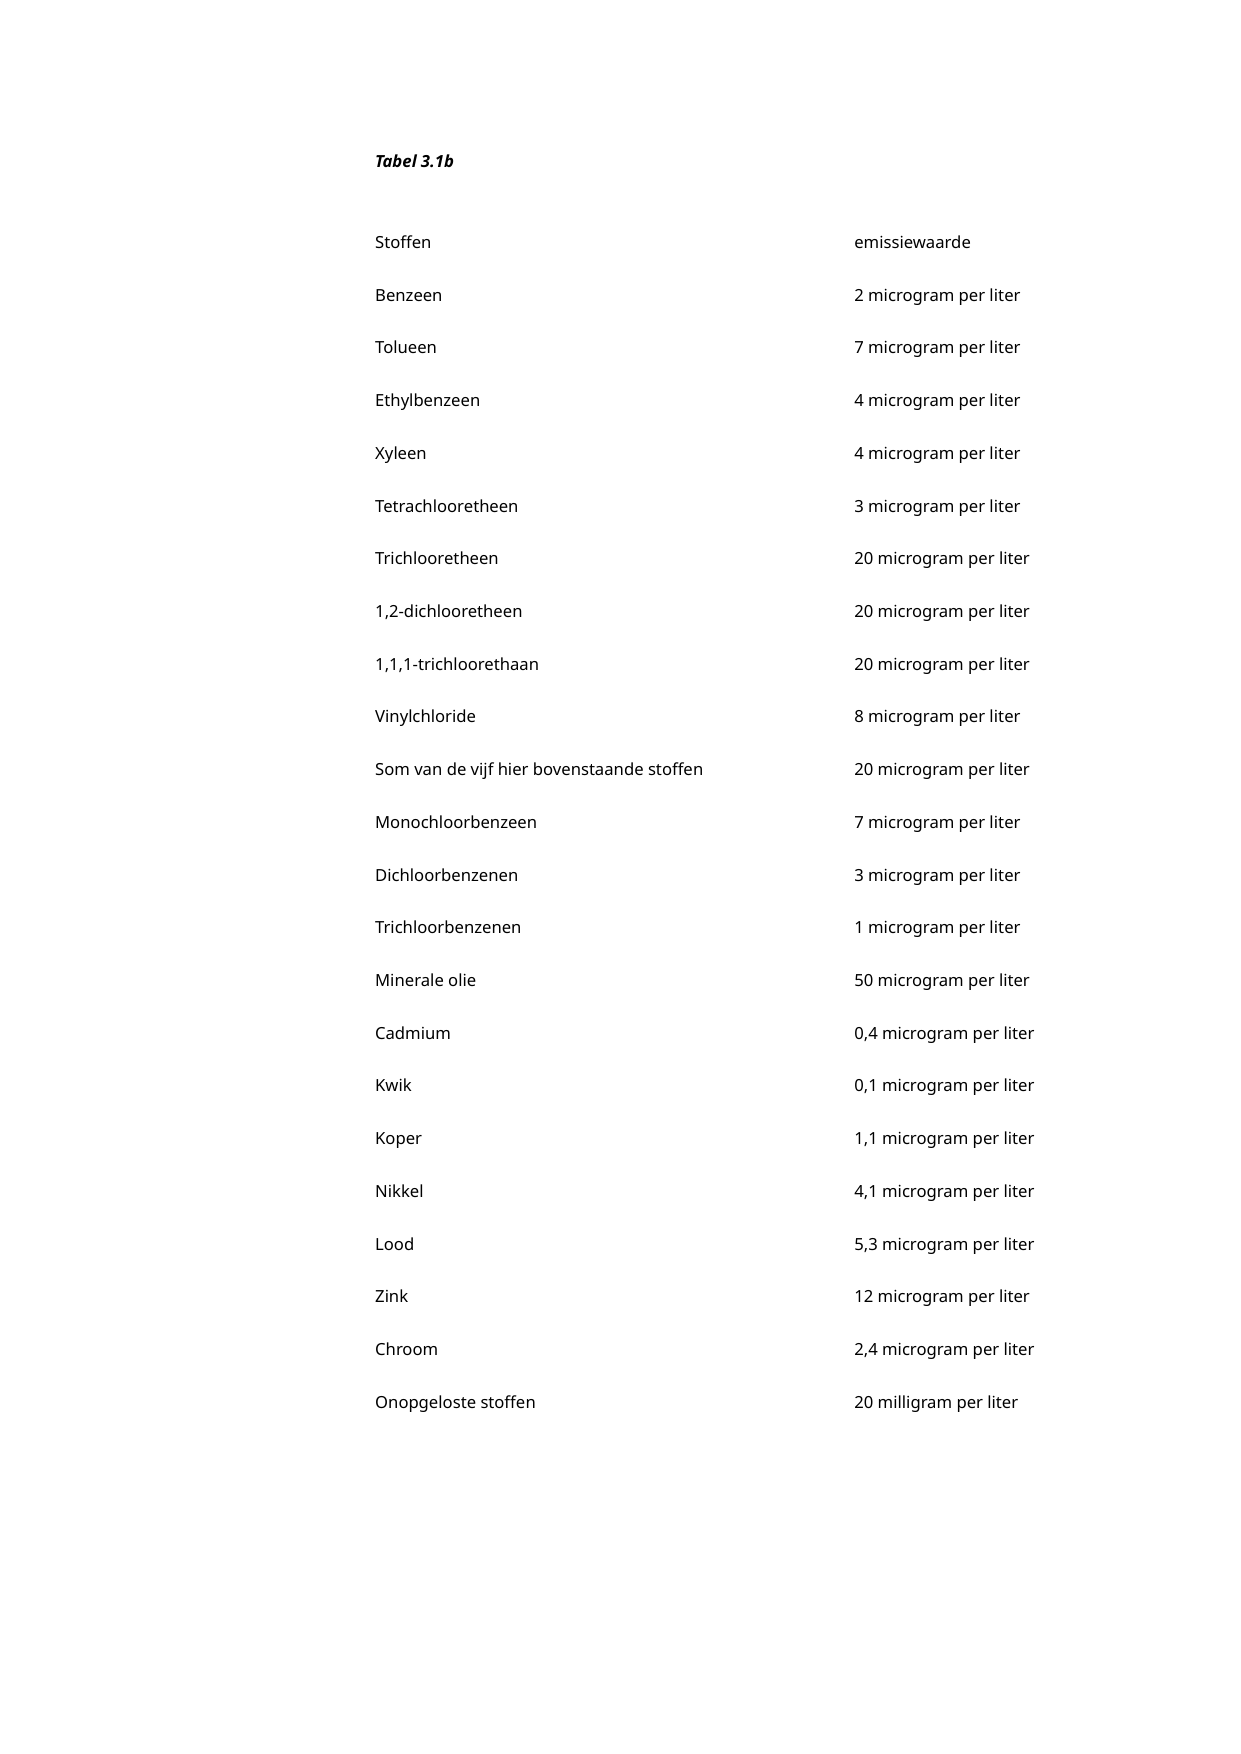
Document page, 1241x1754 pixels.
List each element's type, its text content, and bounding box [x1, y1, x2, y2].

table_cell 4 microgram per liter [854, 441, 1090, 494]
table_cell 2,4 microgram per liter [854, 1338, 1090, 1390]
table_cell 3 microgram per liter [854, 863, 1090, 916]
table_cell Benzeen [375, 283, 854, 336]
table_cell 20 milligram per liter [854, 1390, 1090, 1443]
table_cell 0,4 microgram per liter [854, 1021, 1090, 1074]
table_cell 3 microgram per liter [854, 494, 1090, 547]
table_cell Nikkel [375, 1179, 854, 1232]
table_cell Xyleen [375, 441, 854, 494]
table_cell Vinylchloride [375, 705, 854, 758]
table_cell Dichloorbenzenen [375, 863, 854, 916]
table_cell 20 microgram per liter [854, 600, 1090, 652]
table_cell 2 microgram per liter [854, 283, 1090, 336]
table_cell 20 microgram per liter [854, 758, 1090, 810]
table_cell 7 microgram per liter [854, 810, 1090, 863]
table_cell Ethylbenzeen [375, 389, 854, 441]
table_cell 12 microgram per liter [854, 1285, 1090, 1337]
table_cell Tolueen [375, 336, 854, 389]
table_cell 1 microgram per liter [854, 916, 1090, 968]
table_cell 1,2-dichlooretheen [375, 600, 854, 652]
table_cell Lood [375, 1232, 854, 1285]
table_cell Trichlooretheen [375, 547, 854, 599]
table_cell Zink [375, 1285, 854, 1337]
table_cell 1,1,1-trichloorethaan [375, 652, 854, 705]
table_cell Chroom [375, 1338, 854, 1390]
table_cell Trichloorbenzenen [375, 916, 854, 968]
table_cell 8 microgram per liter [854, 705, 1090, 758]
table_cell 7 microgram per liter [854, 336, 1090, 389]
table_cell 0,1 microgram per liter [854, 1074, 1090, 1127]
table_cell 5,3 microgram per liter [854, 1232, 1090, 1285]
table_cell Tetrachlooretheen [375, 494, 854, 547]
table_cell 4 microgram per liter [854, 389, 1090, 441]
table_cell 50 microgram per liter [854, 969, 1090, 1021]
table_cell Kwik [375, 1074, 854, 1127]
table_cell Cadmium [375, 1021, 854, 1074]
table_cell Monochloorbenzeen [375, 810, 854, 863]
text Tabel 3.1b [375, 150, 1090, 173]
table_cell Onopgeloste stoffen [375, 1390, 854, 1443]
table_header Stoffen [375, 231, 854, 283]
table_cell Koper [375, 1127, 854, 1179]
table_cell Som van de vijf hier bovenstaande stoffen [375, 758, 854, 810]
table_cell 20 microgram per liter [854, 652, 1090, 705]
table_cell Minerale olie [375, 969, 854, 1021]
table_cell 1,1 microgram per liter [854, 1127, 1090, 1179]
table_header emissiewaarde [854, 231, 1090, 283]
table_cell 20 microgram per liter [854, 547, 1090, 599]
table_cell 4,1 microgram per liter [854, 1179, 1090, 1232]
